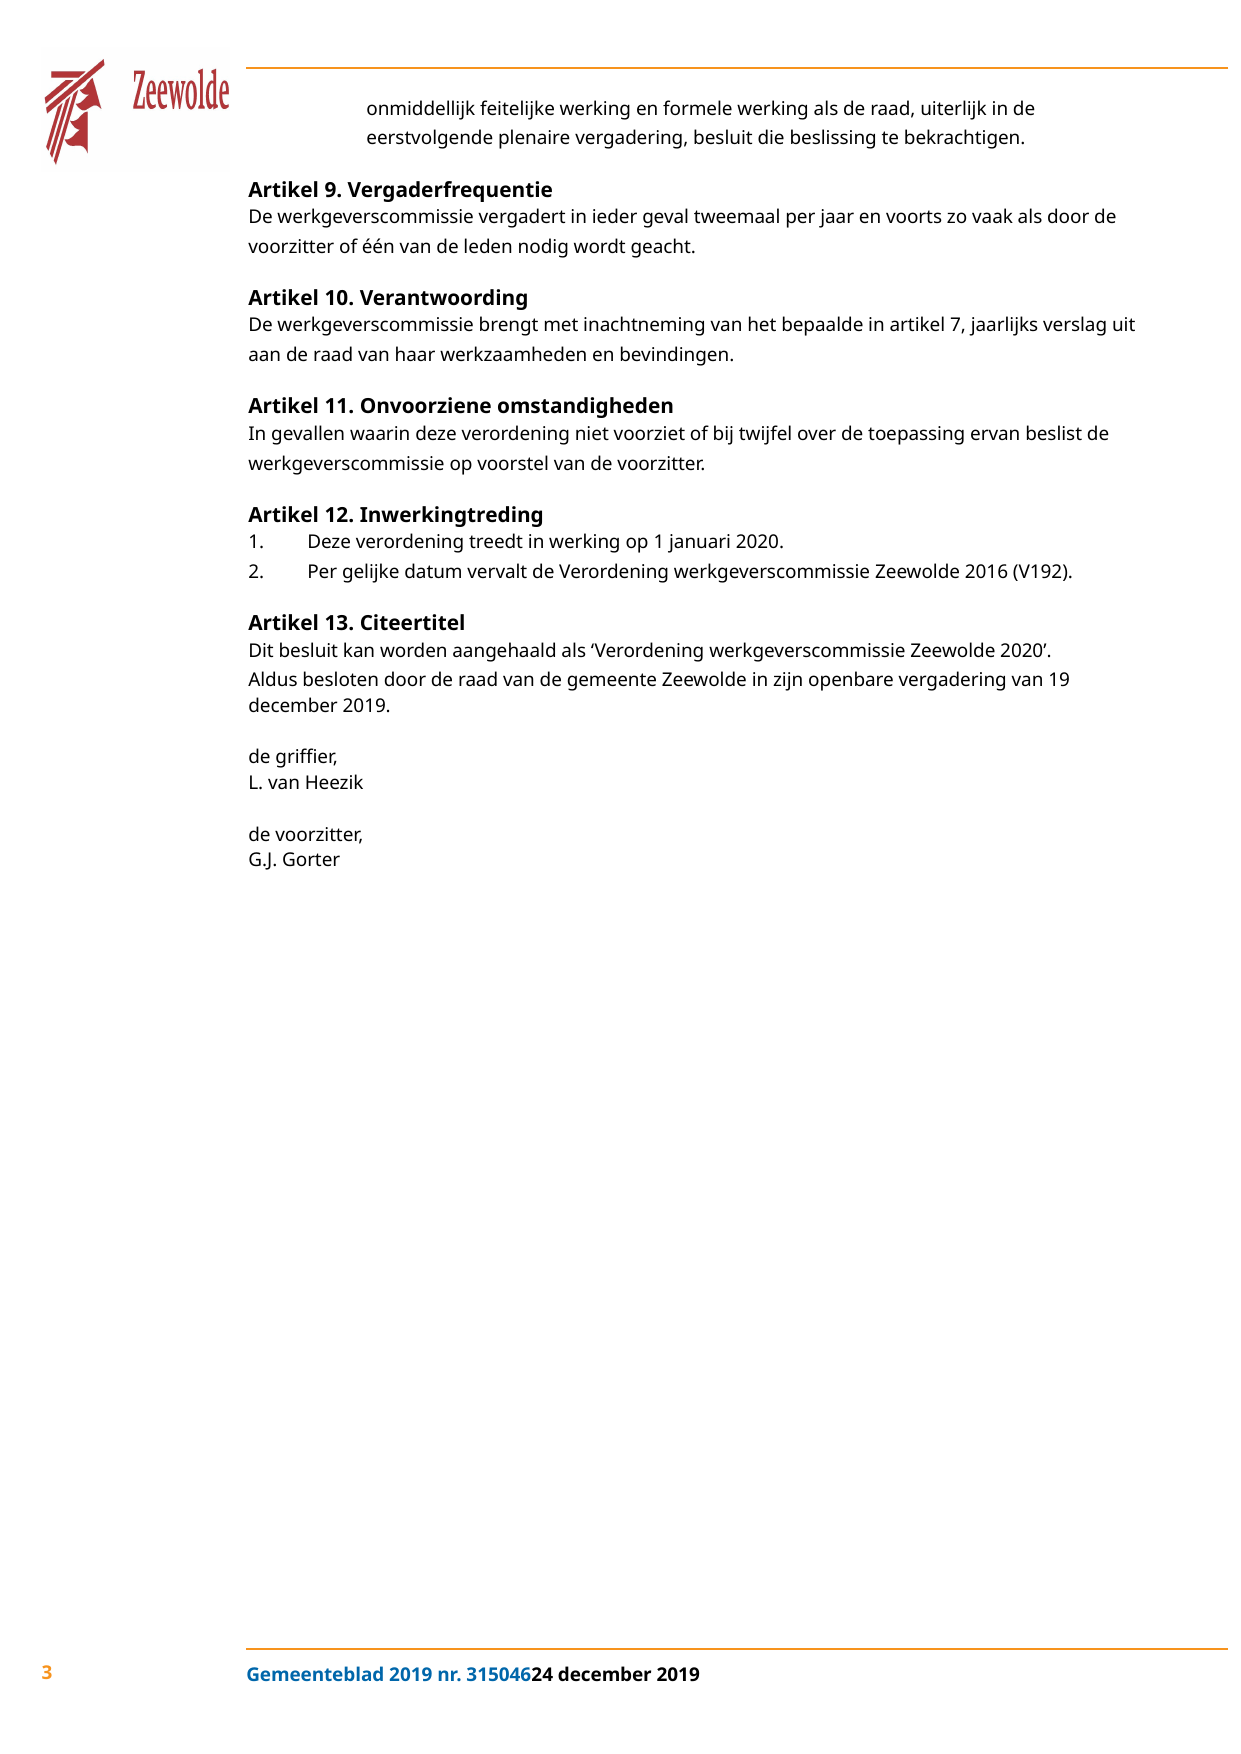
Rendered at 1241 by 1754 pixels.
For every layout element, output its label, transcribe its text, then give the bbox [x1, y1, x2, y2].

text In gevallen waarin deze verordening niet voorziet of bij twijfel over de toepassing ervan beslist de werkgeverscommissie op voorstel van de voorzitter. [248, 420, 1152, 475]
text Artikel 10. Verantwoording [248, 283, 1152, 312]
text de voorzitter, [248, 821, 1152, 847]
text de griffier, [248, 744, 1152, 769]
text De werkgeverscommissie vergadert in ieder geval tweemaal per jaar en voorts zo vaak als door de voorzitter of één van de leden nodig wordt geacht. [248, 203, 1152, 258]
text Artikel 12. Inwerkingtreding [248, 500, 1152, 528]
text G.J. Gorter [248, 847, 1152, 872]
text Artikel 13. Citeertitel [248, 608, 1152, 637]
list Per gelijke datum vervalt de Verordening werkgeverscommissie Zeewolde 2016 (V192). [248, 558, 1152, 584]
list Deze verordening treedt in werking op 1 januari 2020. [248, 528, 1152, 554]
picture [41, 47, 231, 172]
text De werkgeverscommissie brengt met inachtneming van het bepaalde in artikel 7, jaarlijks verslag uit aan de raad van haar werkzaamheden en bevindingen. [248, 312, 1152, 367]
text L. van Heezik [248, 769, 1152, 795]
text Aldus besloten door de raad van de gemeente Zeewolde in zijn openbare vergadering van 19 december 2019. [248, 667, 1152, 718]
list onmiddellijk feitelijke werking en formele werking als de raad, uiterlijk in de eerstvolgende plenaire vergadering, besluit die beslissing te bekrachtigen. [307, 95, 1152, 150]
text Artikel 11. Onvoorziene omstandigheden [248, 392, 1152, 420]
text Artikel 9. Vergaderfrequentie [248, 175, 1152, 203]
text Dit besluit kan worden aangehaald als ‘Verordening werkgeverscommissie Zeewolde 2020’. [248, 637, 1152, 663]
